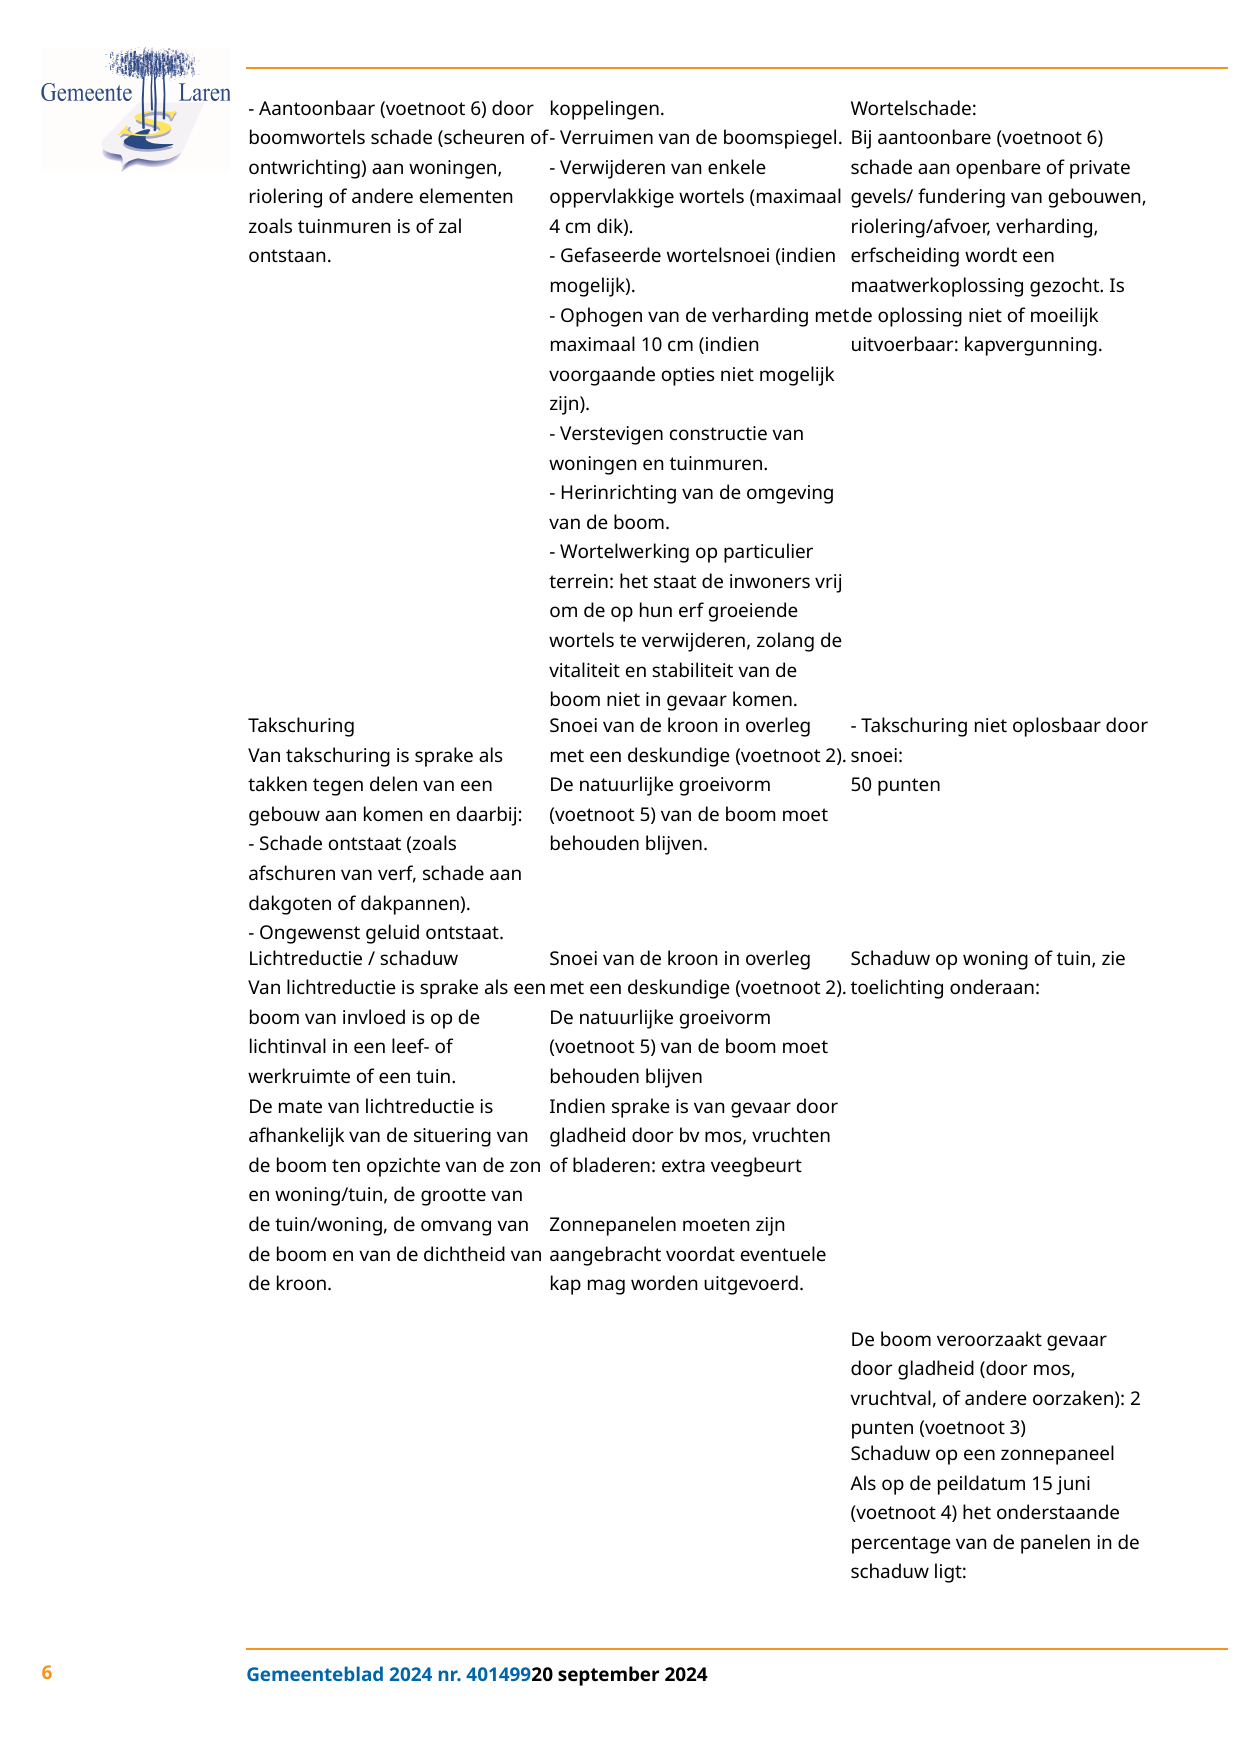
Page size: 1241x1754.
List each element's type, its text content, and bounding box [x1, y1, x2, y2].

table_cell Schaduw op een zonnepaneel Als op de peildatum 15 juni (voetnoot 4) het onderstaande percentage van de panelen in de schaduw ligt: [850, 1440, 1152, 1584]
table_cell Lichtreductie / schaduw Van lichtreductie is sprake als een boom van invloed is op de lichtinval in een leef- of werkruimte of een tuin. De mate van lichtreductie is afhankelijk van de situering van de boom ten opzichte van de zon en woning/tuin, de grootte van de tuin/woning, de omvang van de boom en van de dichtheid van de kroon. [248, 945, 549, 1326]
table_cell Schaduw op woning of tuin, zie toelichting onderaan: [850, 945, 1152, 1326]
table_cell [248, 1440, 549, 1584]
table_cell Wortelschade: Bij aantoonbare (voetnoot 6) schade aan openbare of private gevels/ fundering van gebouwen, riolering/afvoer, verharding, erfscheiding wordt een maatwerkoplossing gezocht. Is de oplossing niet of moeilijk uitvoerbaar: kapvergunning. [850, 95, 1152, 712]
table_cell Takschuring Van takschuring is sprake als takken tegen delen van een gebouw aan komen en daarbij: - Schade ontstaat (zoals afschuren van verf, schade aan dakgoten of dakpannen). - Ongewenst geluid ontstaat. [248, 712, 549, 945]
table_cell - Takschuring niet oplosbaar door snoei: 50 punten [850, 712, 1152, 945]
table_cell koppelingen. - Verruimen van de boomspiegel. - Verwijderen van enkele oppervlakkige wortels (maximaal 4 cm dik). - Gefaseerde wortelsnoei (indien mogelijk). - Ophogen van de verharding met maximaal 10 cm (indien voorgaande opties niet mogelijk zijn). - Verstevigen constructie van woningen en tuinmuren. - Herinrichting van de omgeving van de boom. - Wortelwerking op particulier terrein: het staat de inwoners vrij om de op hun erf groeiende wortels te verwijderen, zolang de vitaliteit en stabiliteit van de boom niet in gevaar komen. [549, 95, 850, 712]
table_cell [549, 1326, 850, 1440]
table_cell Snoei van de kroon in overleg met een deskundige (voetnoot 2). De natuurlijke groeivorm (voetnoot 5) van de boom moet behouden blijven. [549, 712, 850, 945]
table_cell - Aantoonbaar (voetnoot 6) door boomwortels schade (scheuren of ontwrichting) aan woningen, riolering of andere elementen zoals tuinmuren is of zal ontstaan. [248, 95, 549, 712]
table_cell [248, 1326, 549, 1440]
table_cell [549, 1440, 850, 1584]
picture [41, 47, 231, 172]
table_cell Snoei van de kroon in overleg met een deskundige (voetnoot 2). De natuurlijke groeivorm (voetnoot 5) van de boom moet behouden blijven Indien sprake is van gevaar door gladheid door bv mos, vruchten of bladeren: extra veegbeurt Zonnepanelen moeten zijn aangebracht voordat eventuele kap mag worden uitgevoerd. [549, 945, 850, 1326]
table_cell De boom veroorzaakt gevaar door gladheid (door mos, vruchtval, of andere oorzaken): 2 punten (voetnoot 3) [850, 1326, 1152, 1440]
